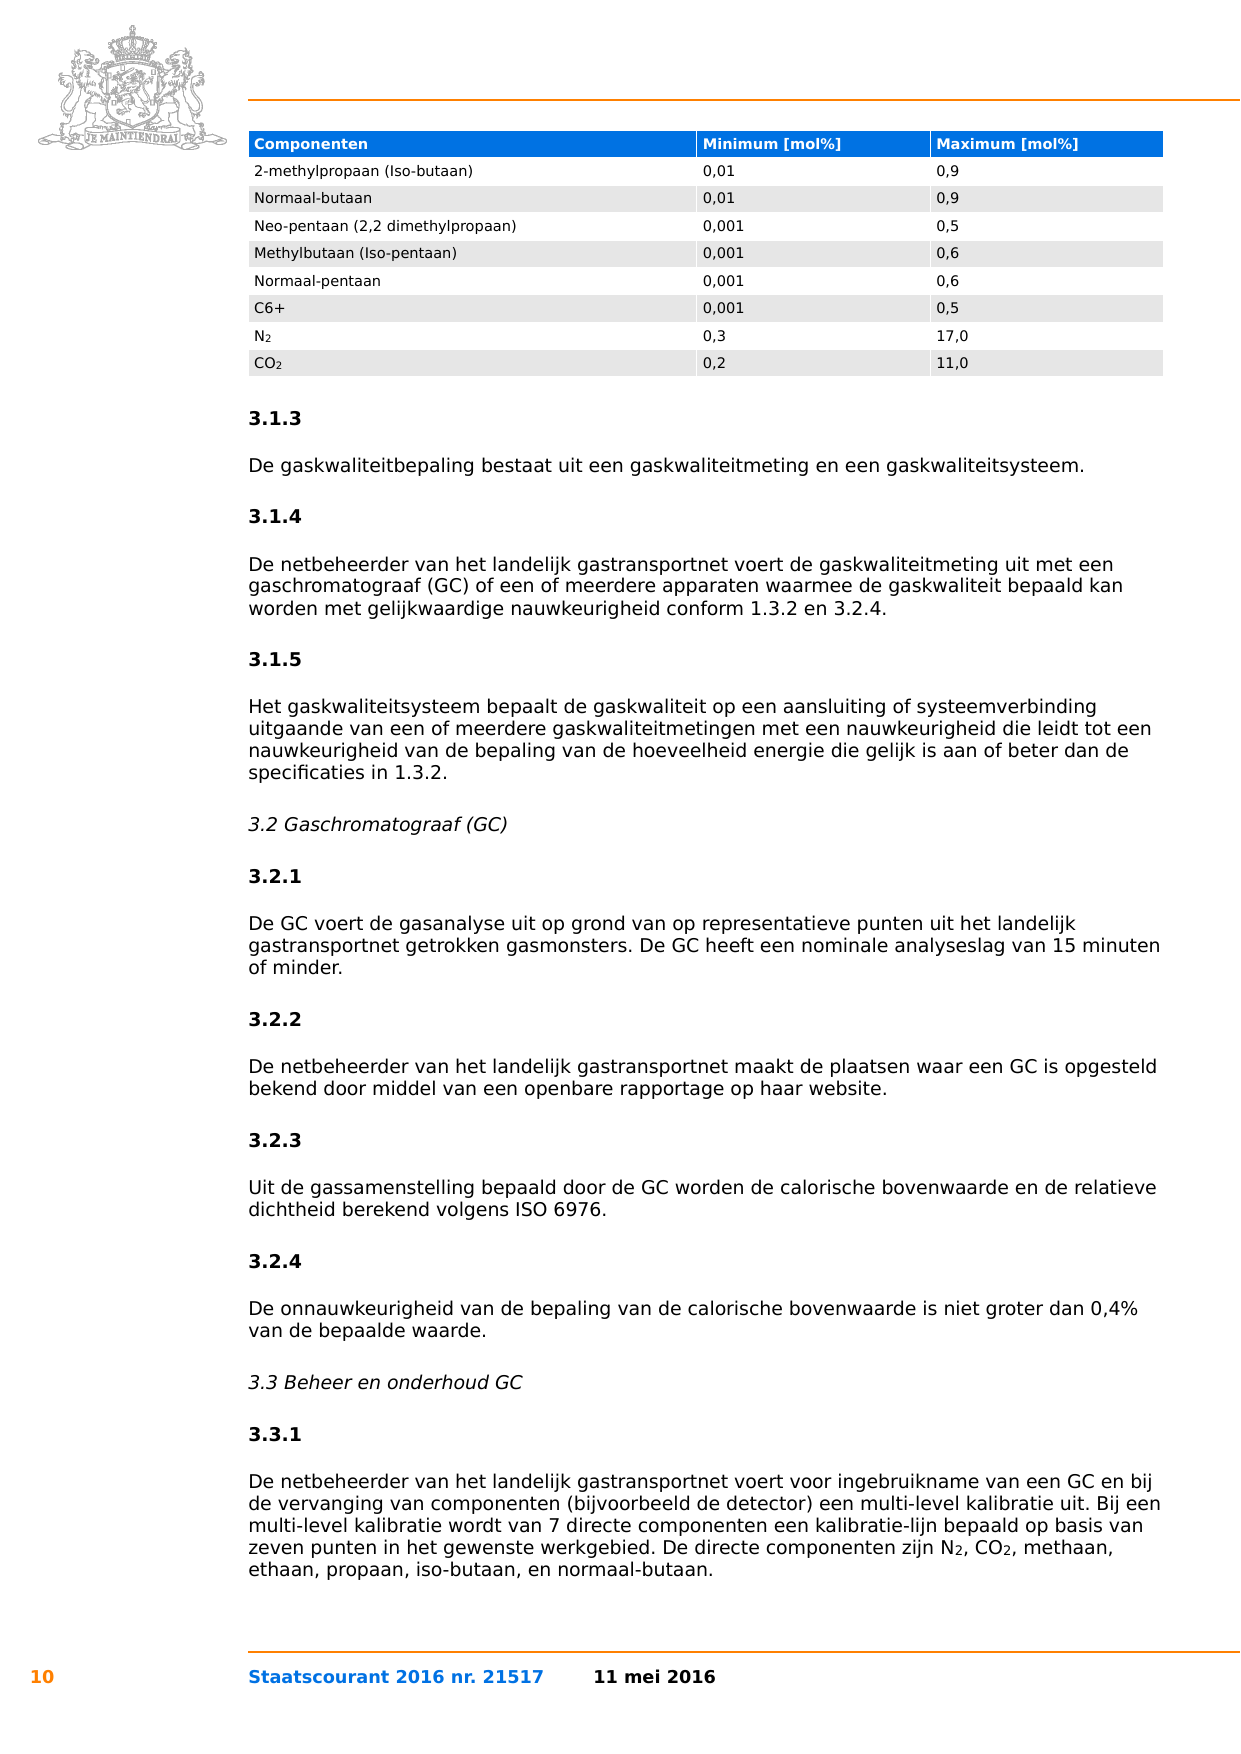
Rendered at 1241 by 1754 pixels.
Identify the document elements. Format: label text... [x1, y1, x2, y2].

picture [38, 25, 227, 150]
table_cell N2 [249, 323, 696, 349]
table_cell 0,6 [931, 241, 1163, 267]
table_cell 0,5 [931, 295, 1163, 322]
table_cell 17,0 [931, 323, 1163, 349]
table_cell 0,5 [931, 213, 1163, 239]
table_header Minimum [mol%] [697, 131, 930, 157]
text De netbeheerder van het landelijk gastransportnet maakt de plaatsen waar een GC is opgesteld bekend door middel van een openbare rapportage op haar website. [248, 1056, 1163, 1100]
table_cell 0,001 [697, 268, 930, 294]
table_cell 0,6 [931, 268, 1163, 294]
text De gaskwaliteitbepaling bestaat uit een gaskwaliteitmeting en een gaskwaliteitsysteem. [248, 454, 1163, 476]
table_cell 0,9 [931, 158, 1163, 185]
subtitle 3.2.4 [248, 1251, 1163, 1273]
table_cell 0,001 [697, 295, 930, 322]
table_cell 0,01 [697, 186, 930, 212]
subtitle 3.3.1 [248, 1424, 1163, 1446]
table_cell 0,3 [697, 323, 930, 349]
subtitle 3.1.4 [248, 506, 1163, 528]
table_cell 0,01 [697, 158, 930, 185]
text De onnauwkeurigheid van de bepaling van de calorische bovenwaarde is niet groter dan 0,4% van de bepaalde waarde. [248, 1298, 1163, 1342]
text De netbeheerder van het landelijk gastransportnet voert de gaskwaliteitmeting uit met een gaschromatograaf (GC) of een of meerdere apparaten waarmee de gaskwaliteit bepaald kan worden met gelijkwaardige nauwkeurigheid conform 1.3.2 en 3.2.4. [248, 553, 1163, 619]
text De GC voert de gasanalyse uit op grond van op representatieve punten uit het landelijk gastransportnet getrokken gasmonsters. De GC heeft een nominale analyseslag van 15 minuten of minder. [248, 913, 1163, 979]
subtitle 3.2.1 [248, 866, 1163, 888]
subtitle 3.2 Gaschromatograaf (GC) [248, 814, 1163, 836]
table_cell 0,001 [697, 213, 930, 239]
table_cell 0,2 [697, 350, 930, 376]
table_cell 0,9 [931, 186, 1163, 212]
subtitle 3.2.3 [248, 1130, 1163, 1152]
table_cell C6+ [249, 295, 696, 322]
subtitle 3.1.3 [248, 407, 1163, 429]
subtitle 3.3 Beheer en onderhoud GC [248, 1372, 1163, 1394]
table_cell CO2 [249, 350, 696, 376]
table_cell 0,001 [697, 241, 930, 267]
table_cell 11,0 [931, 350, 1163, 376]
table_cell Normaal-pentaan [249, 268, 696, 294]
table_header Componenten [249, 131, 696, 157]
text Het gaskwaliteitsysteem bepaalt de gaskwaliteit op een aansluiting of systeemverbinding uitgaande van een of meerdere gaskwaliteitmetingen met een nauwkeurigheid die leidt tot een nauwkeurigheid van de bepaling van de hoeveelheid energie die gelijk is aan of beter dan de specificaties in 1.3.2. [248, 696, 1163, 784]
table_cell Normaal-butaan [249, 186, 696, 212]
text De netbeheerder van het landelijk gastransportnet voert voor ingebruikname van een GC en bij de vervanging van componenten (bijvoorbeeld de detector) een multi-level kalibratie uit. Bij een multi-level kalibratie wordt van 7 directe componenten een kalibratie-lijn bepaald op basis van zeven punten in het gewenste werkgebied. De directe componenten zijn N2, CO2, methaan, ethaan, propaan, iso-butaan, en normaal-butaan. [248, 1471, 1163, 1581]
table_cell Methylbutaan (Iso-pentaan) [249, 241, 696, 267]
text Uit de gassamenstelling bepaald door de GC worden de calorische bovenwaarde en de relatieve dichtheid berekend volgens ISO 6976. [248, 1177, 1163, 1221]
table_cell Neo-pentaan (2,2 dimethylpropaan) [249, 213, 696, 239]
table_header Maximum [mol%] [931, 131, 1163, 157]
table_cell 2-methylpropaan (Iso-butaan) [249, 158, 696, 185]
subtitle 3.2.2 [248, 1009, 1163, 1031]
subtitle 3.1.5 [248, 649, 1163, 671]
